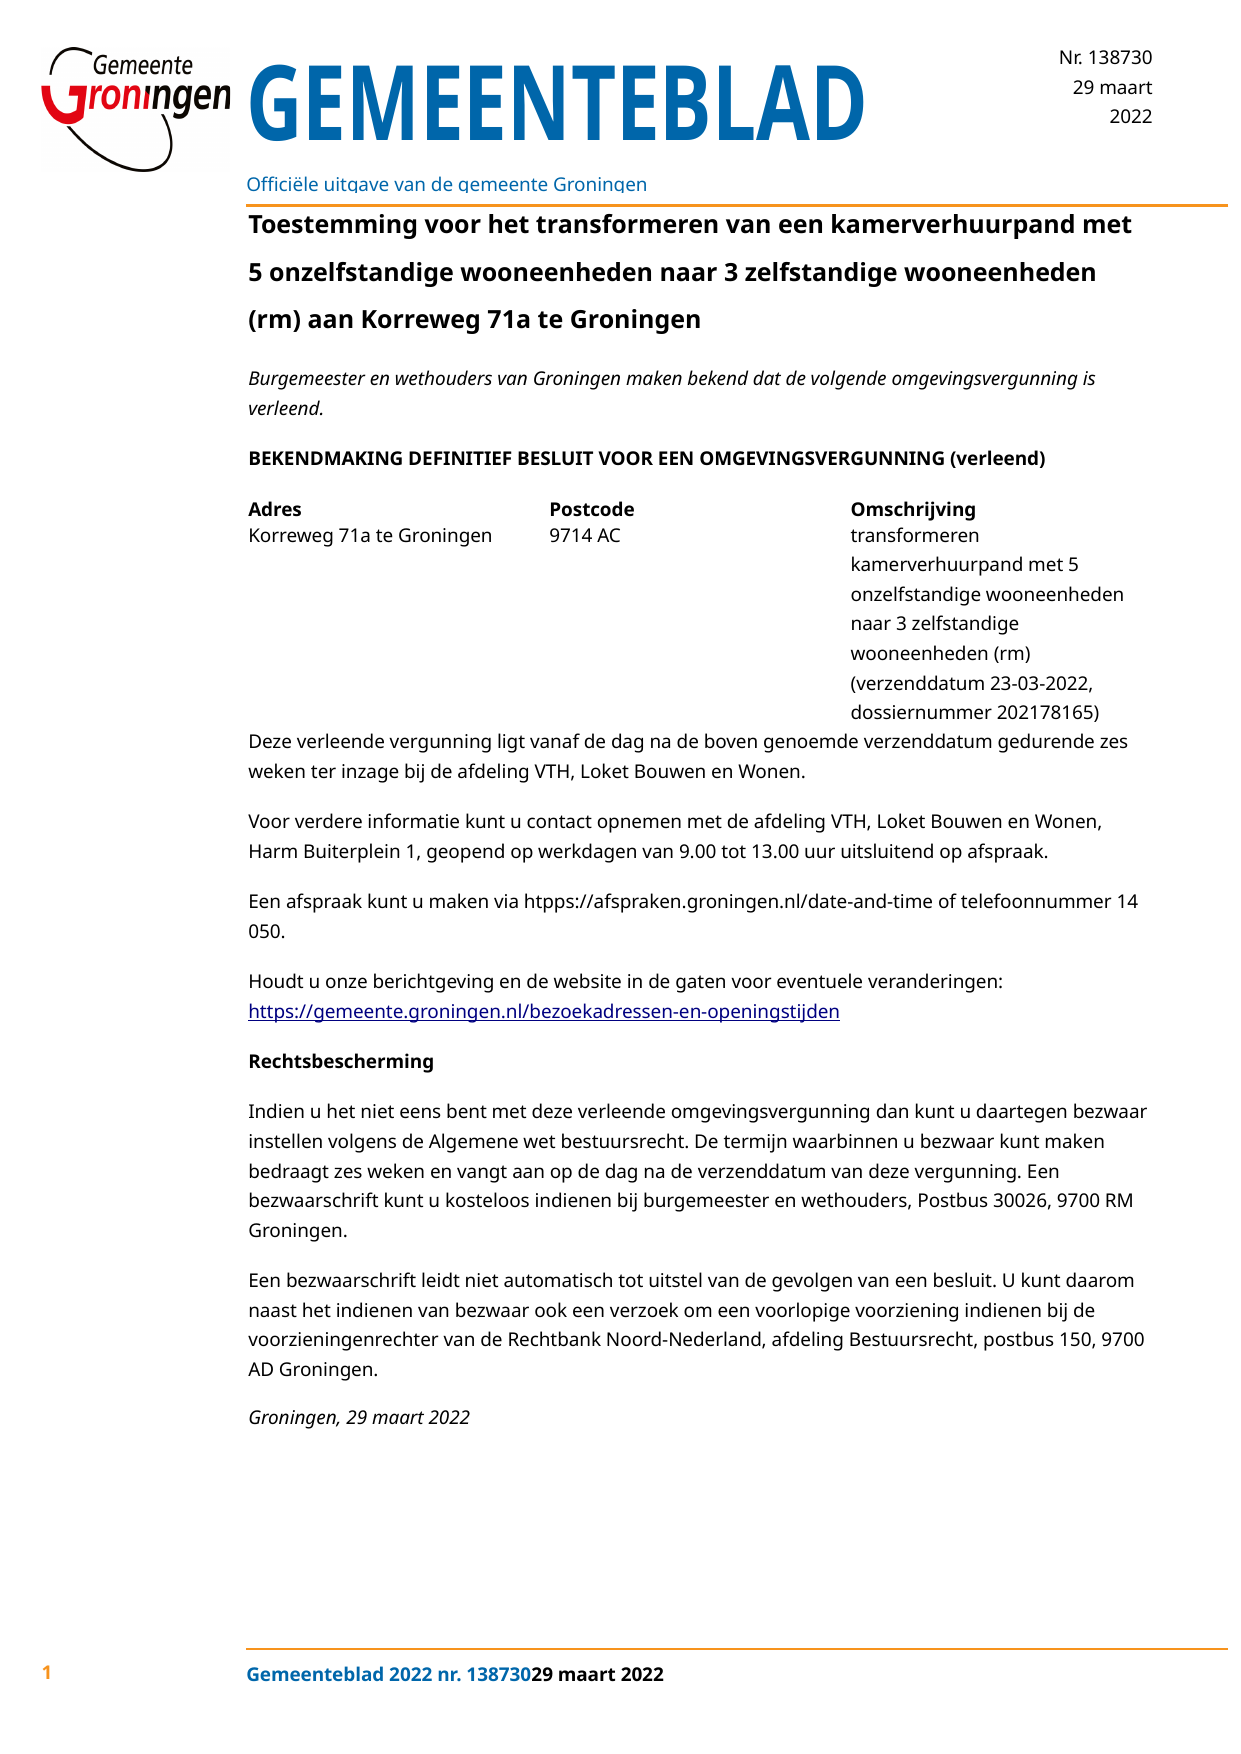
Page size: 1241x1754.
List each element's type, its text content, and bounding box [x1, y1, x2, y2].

table_header Omschrijving [850, 496, 1152, 522]
table_cell Korreweg 71a te Groningen [248, 522, 549, 725]
table_header Postcode [549, 496, 850, 522]
text Houdt u onze berichtgeving en de website in de gaten voor eventuele veranderingen: https://gemeente.groningen.nl/bezoekadressen-en-openingstijden [248, 968, 1152, 1023]
text Groningen, 29 maart 2022 [248, 1404, 1152, 1430]
table_cell transformeren kamerverhuurpand met 5 onzelfstandige wooneenheden naar 3 zelfstandige wooneenheden (rm) (verzenddatum 23-03-2022, dossiernummer 202178165) [850, 522, 1152, 725]
text Een afspraak kunt u maken via htpps://afspraken.groningen.nl/date-and-time of telefoonnummer 14 050. [248, 888, 1152, 943]
text Indien u het niet eens bent met deze verleende omgevingsvergunning dan kunt u daartegen bezwaar instellen volgens de Algemene wet bestuursrecht. De termijn waarbinnen u bezwaar kunt maken bedraagt zes weken en vangt aan op de dag na de verzenddatum van deze vergunning. Een bezwaarschrift kunt u kosteloos indienen bij burgemeester en wethouders, Postbus 30026, 9700 RM Groningen. [248, 1099, 1152, 1243]
text Toestemming voor het transformeren van een kamerverhuurpand met 5 onzelfstandige wooneenheden naar 3 zelfstandige wooneenheden (rm) aan Korreweg 71a te Groningen [248, 207, 1152, 336]
text Deze verleende vergunning ligt vanaf de dag na de boven genoemde verzenddatum gedurende zes weken ter inzage bij de afdeling VTH, Loket Bouwen en Wonen. [248, 728, 1152, 783]
text BEKENDMAKING DEFINITIEF BESLUIT VOOR EEN OMGEVINGSVERGUNNING (verleend) [248, 446, 1152, 471]
text Burgemeester en wethouders van Groningen maken bekend dat de volgende omgevingsvergunning is verleend. [248, 366, 1152, 421]
text Rechtsbescherming [248, 1048, 1152, 1074]
table_cell 9714 AC [549, 522, 850, 725]
text Een bezwaarschrift leidt niet automatisch tot uitstel van de gevolgen van een besluit. U kunt daarom naast het indienen van bezwaar ook een verzoek om een voorlopige voorziening indienen bij de voorzieningenrechter van de Rechtbank Noord-Nederland, afdeling Bestuursrecht, postbus 150, 9700 AD Groningen. [248, 1267, 1152, 1382]
text Voor verdere informatie kunt u contact opnemen met de afdeling VTH, Loket Bouwen en Wonen, Harm Buiterplein 1, geopend op werkdagen van 9.00 tot 13.00 uur uitsluitend op afspraak. [248, 808, 1152, 863]
table_header Adres [248, 496, 549, 522]
picture [41, 47, 231, 172]
